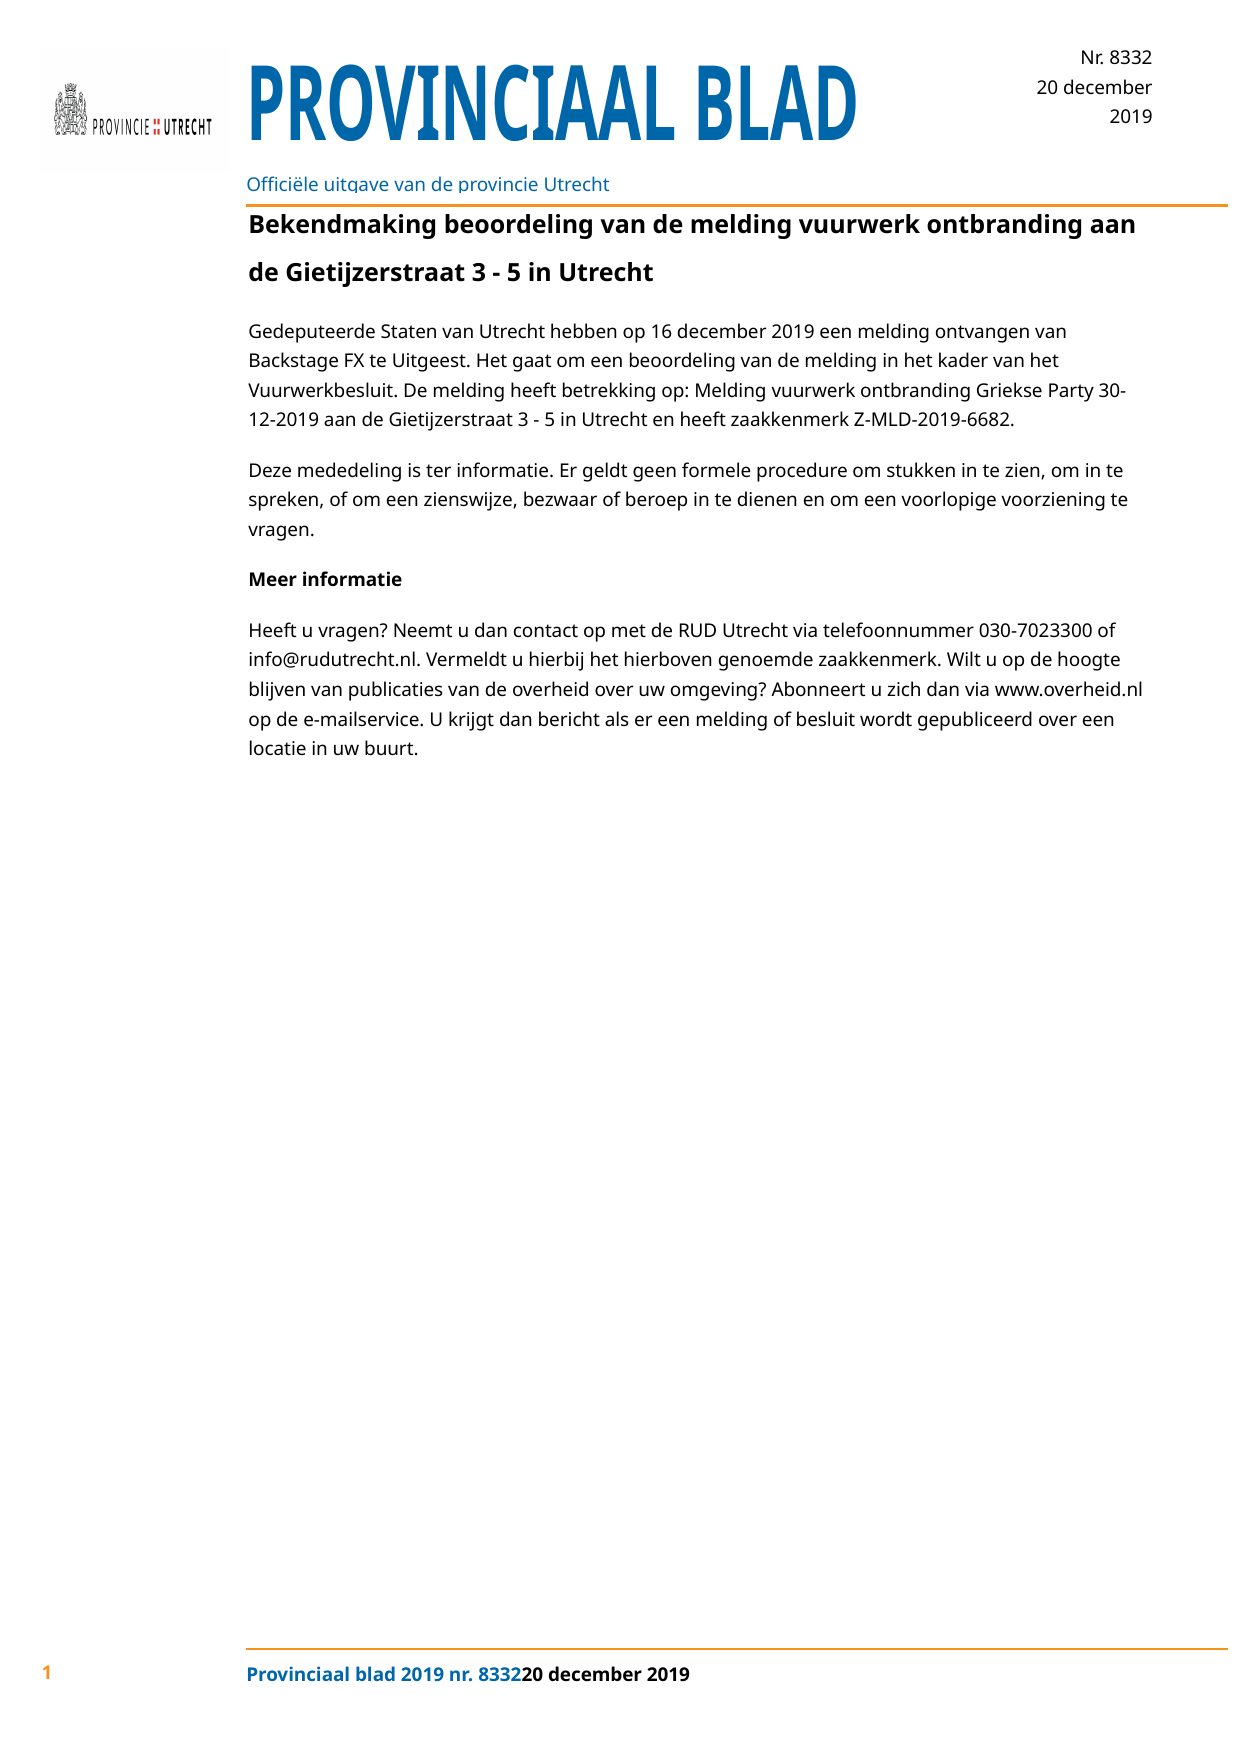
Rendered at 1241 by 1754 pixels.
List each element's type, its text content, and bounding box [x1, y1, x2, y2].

text Bekendmaking beoordeling van de melding vuurwerk ontbranding aan de Gietijzerstraat 3 - 5 in Utrecht [248, 207, 1152, 288]
picture [41, 47, 231, 172]
text Heeft u vragen? Neemt u dan contact op met de RUD Utrecht via telefoonnummer 030-7023300 of info@rudutrecht.nl. Vermeldt u hierbij het hierboven genoemde zaakkenmerk. Wilt u op de hoogte blijven van publicaties van de overheid over uw omgeving? Abonneert u zich dan via www.overheid.nl op de e-mailservice. U krijgt dan bericht als er een melding of besluit wordt gepubliceerd over een locatie in uw buurt. [248, 617, 1152, 761]
text Gedeputeerde Staten van Utrecht hebben op 16 december 2019 een melding ontvangen van Backstage FX te Uitgeest. Het gaat om een beoordeling van de melding in het kader van het Vuurwerkbesluit. De melding heeft betrekking op: Melding vuurwerk ontbranding Griekse Party 30-12-2019 aan de Gietijzerstraat 3 - 5 in Utrecht en heeft zaakkenmerk Z-MLD-2019-6682. [248, 318, 1152, 432]
text Meer informatie [248, 567, 1152, 592]
text Deze mededeling is ter informatie. Er geldt geen formele procedure om stukken in te zien, om in te spreken, of om een zienswijze, bezwaar of beroep in te dienen en om een voorlopige voorziening te vragen. [248, 457, 1152, 542]
